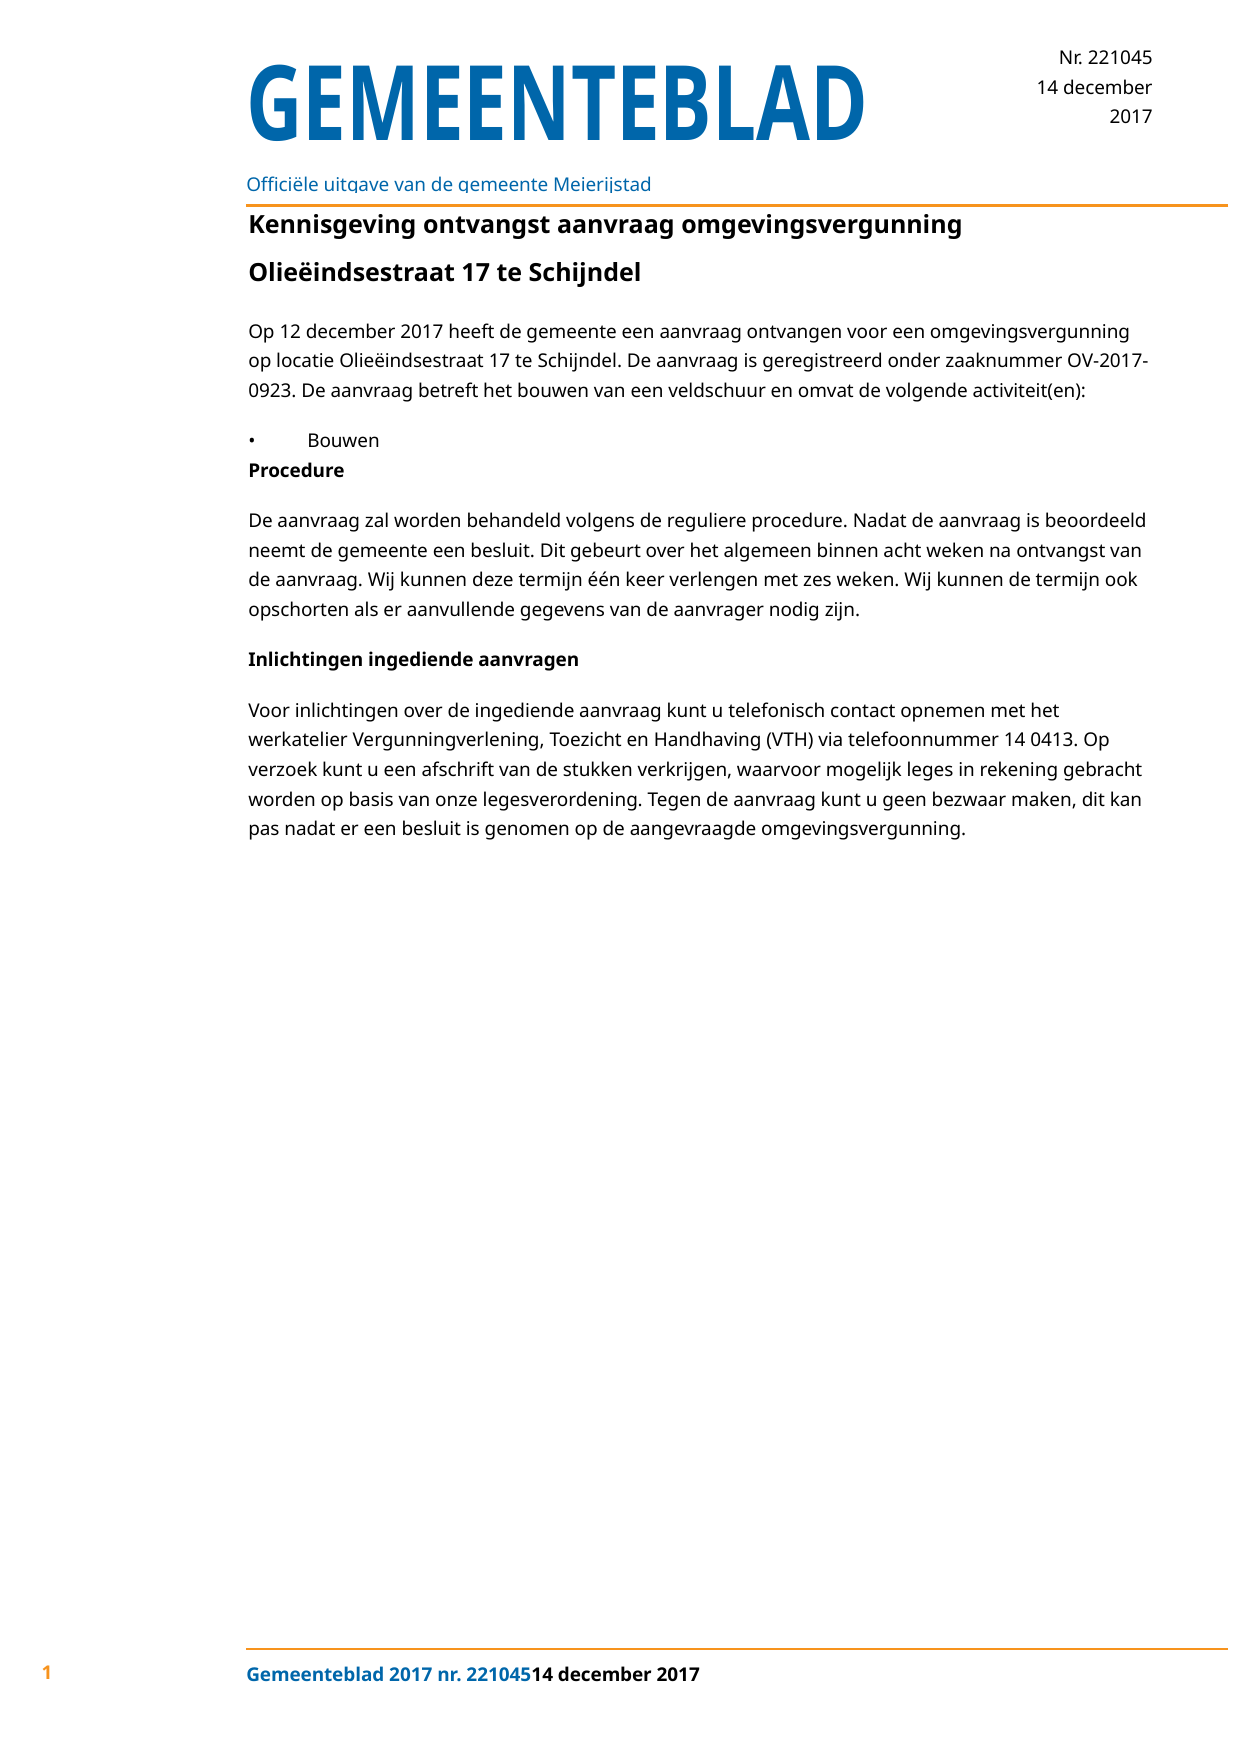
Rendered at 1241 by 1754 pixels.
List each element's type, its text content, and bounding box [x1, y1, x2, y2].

list Bouwen [248, 427, 1152, 453]
text Voor inlichtingen over de ingediende aanvraag kunt u telefonisch contact opnemen met het werkatelier Vergunningverlening, Toezicht en Handhaving (VTH) via telefoonnummer 14 0413. Op verzoek kunt u een afschrift van de stukken verkrijgen, waarvoor mogelijk leges in rekening gebracht worden op basis van onze legesverordening. Tegen de aanvraag kunt u geen bezwaar maken, dit kan pas nadat er een besluit is genomen op de aangevraagde omgevingsvergunning. [248, 697, 1152, 841]
text Kennisgeving ontvangst aanvraag omgevingsvergunning Olieëindsestraat 17 te Schijndel [248, 207, 1152, 288]
text De aanvraag zal worden behandeld volgens de reguliere procedure. Nadat de aanvraag is beoordeeld neemt de gemeente een besluit. Dit gebeurt over het algemeen binnen acht weken na ontvangst van de aanvraag. Wij kunnen deze termijn één keer verlengen met zes weken. Wij kunnen de termijn ook opschorten als er aanvullende gegevens van de aanvrager nodig zijn. [248, 507, 1152, 622]
text Op 12 december 2017 heeft de gemeente een aanvraag ontvangen voor een omgevingsvergunning op locatie Olieëindsestraat 17 te Schijndel. De aanvraag is geregistreerd onder zaaknummer OV-2017-0923. De aanvraag betreft het bouwen van een veldschuur en omvat de volgende activiteit(en): [248, 318, 1152, 403]
text Inlichtingen ingediende aanvragen [248, 647, 1152, 672]
picture [41, 47, 231, 172]
text Procedure [248, 457, 1152, 483]
